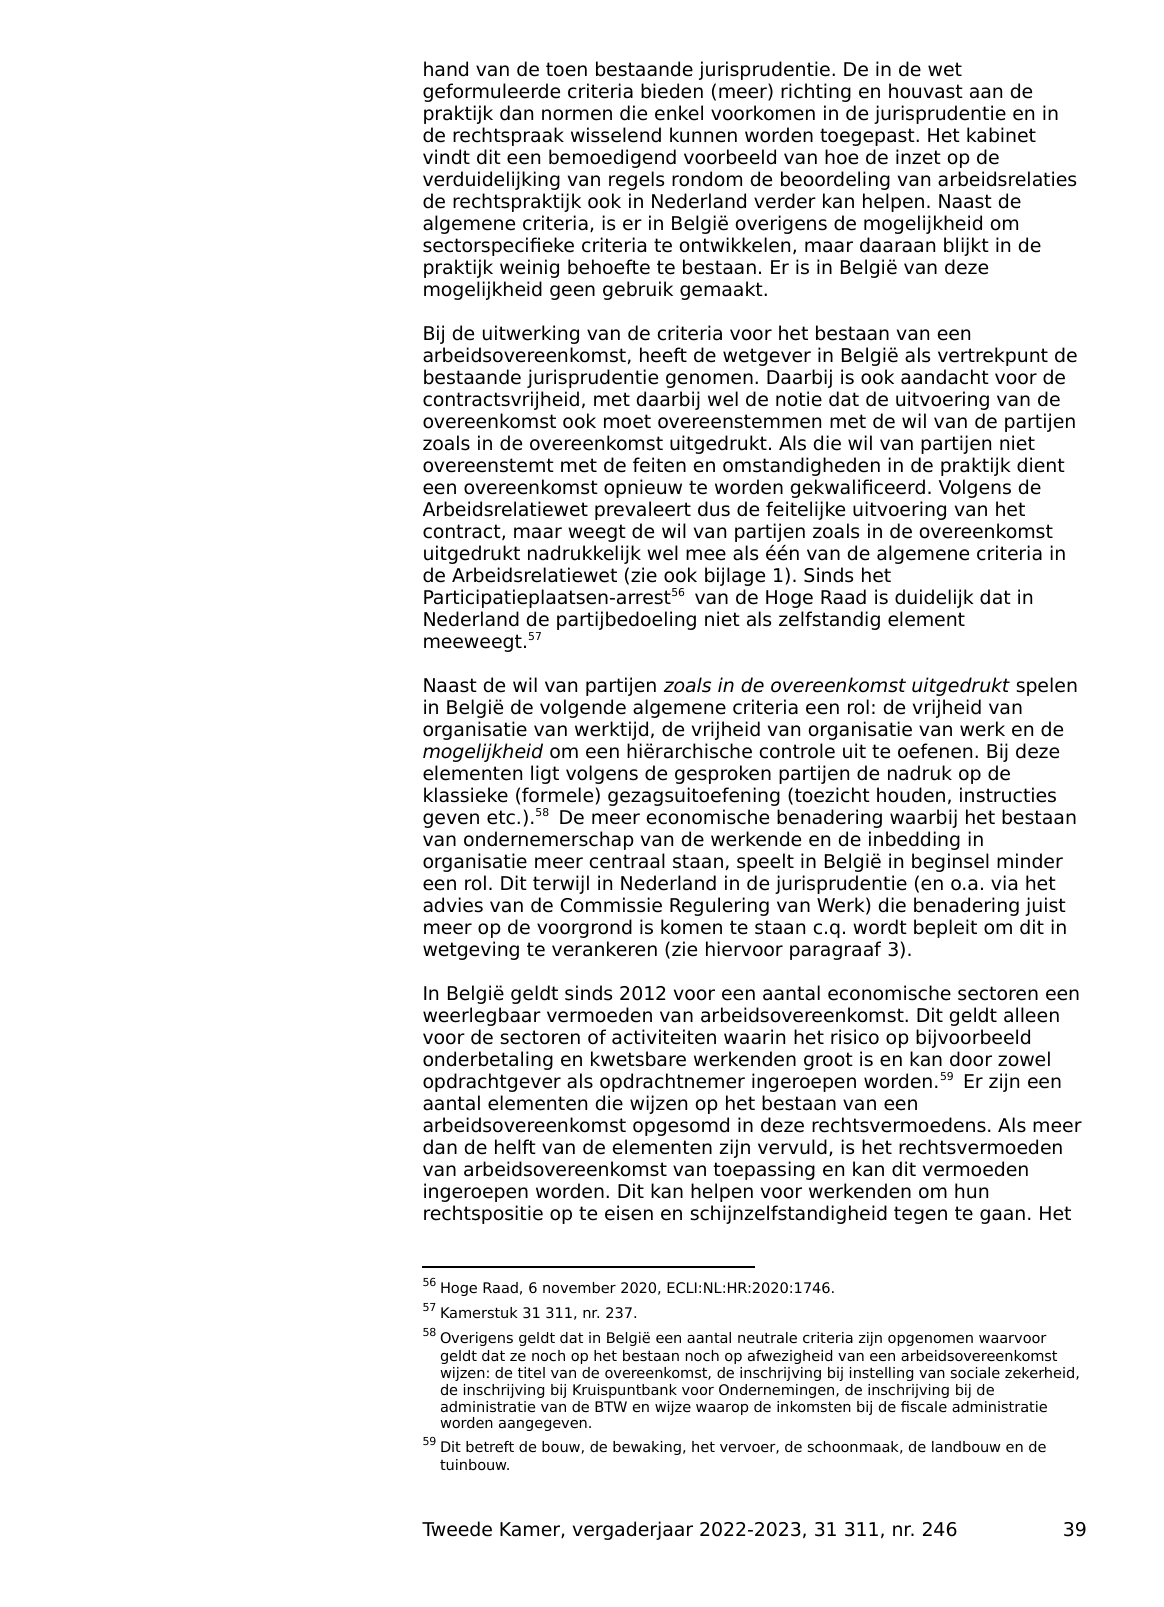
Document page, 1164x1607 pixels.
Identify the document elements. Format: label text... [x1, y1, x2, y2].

text Dit betreft de bouw, de bewaking, het vervoer, de schoonmaak, de landbouw en de tuinbouw. [422, 1435, 1087, 1474]
text Bij de uitwerking van de criteria voor het bestaan van een arbeidsovereenkomst, heeft de wetgever in België als vertrekpunt de bestaande jurisprudentie genomen. Daarbij is ook aandacht voor de contractsvrijheid, met daarbij wel de notie dat de uitvoering van de overeenkomst ook moet overeenstemmen met de wil van de partijen zoals in de overeenkomst uitgedrukt. Als die wil van partijen niet overeenstemt met de feiten en omstandigheden in de praktijk dient een overeenkomst opnieuw te worden gekwalificeerd. Volgens de Arbeidsrelatiewet prevaleert dus de feitelijke uitvoering van het contract, maar weegt de wil van partijen zoals in de overeenkomst uitgedrukt nadrukkelijk wel mee als één van de algemene criteria in de Arbeidsrelatiewet (zie ook bijlage 1). Sinds het Participatieplaatsen-arrest van de Hoge Raad is duidelijk dat in Nederland de partijbedoeling niet als zelfstandig element meeweegt. [422, 323, 1087, 653]
text Overigens geldt dat in België een aantal neutrale criteria zijn opgenomen waarvoor geldt dat ze noch op het bestaan noch op afwezigheid van een arbeidsovereenkomst wijzen: de titel van de overeenkomst, de inschrijving bij instelling van sociale zekerheid, de inschrijving bij Kruispuntbank voor Ondernemingen, de inschrijving bij de administratie van de BTW en wijze waarop de inkomsten bij de fiscale administratie worden aangegeven. [422, 1326, 1087, 1432]
text Hoge Raad, 6 november 2020, ECLI:NL:HR:2020:1746. [422, 1276, 1087, 1298]
text Naast de wil van partijen zoals in de overeenkomst uitgedrukt spelen in België de volgende algemene criteria een rol: de vrijheid van organisatie van werktijd, de vrijheid van organisatie van werk en de mogelijkheid om een hiërarchische controle uit te oefenen. Bij deze elementen ligt volgens de gesproken partijen de nadruk op de klassieke (formele) gezagsuitoefening (toezicht houden, instructies geven etc.). De meer economische benadering waarbij het bestaan van ondernemerschap van de werkende en de inbedding in organisatie meer centraal staan, speelt in België in beginsel minder een rol. Dit terwijl in Nederland in de jurisprudentie (en o.a. via het advies van de Commissie Regulering van Werk) die benadering juist meer op de voorgrond is komen te staan c.q. wordt bepleit om dit in wetgeving te verankeren (zie hiervoor paragraaf 3). [422, 675, 1087, 961]
text hand van de toen bestaande jurisprudentie. De in de wet geformuleerde criteria bieden (meer) richting en houvast aan de praktijk dan normen die enkel voorkomen in de jurisprudentie en in de rechtspraak wisselend kunnen worden toegepast. Het kabinet vindt dit een bemoedigend voorbeeld van hoe de inzet op de verduidelijking van regels rondom de beoordeling van arbeidsrelaties de rechtspraktijk ook in Nederland verder kan helpen. Naast de algemene criteria, is er in België overigens de mogelijkheid om sectorspecifieke criteria te ontwikkelen, maar daaraan blijkt in de praktijk weinig behoefte te bestaan. Er is in België van deze mogelijkheid geen gebruik gemaakt. [422, 59, 1087, 301]
text Kamerstuk 31 311, nr. 237. [422, 1301, 1087, 1323]
text In België geldt sinds 2012 voor een aantal economische sectoren een weerlegbaar vermoeden van arbeidsovereenkomst. Dit geldt alleen voor de sectoren of activiteiten waarin het risico op bijvoorbeeld onderbetaling en kwetsbare werkenden groot is en kan door zowel opdrachtgever als opdrachtnemer ingeroepen worden. Er zijn een aantal elementen die wijzen op het bestaan van een arbeidsovereenkomst opgesomd in deze rechtsvermoedens. Als meer dan de helft van de elementen zijn vervuld, is het rechtsvermoeden van arbeidsovereenkomst van toepassing en kan dit vermoeden ingeroepen worden. Dit kan helpen voor werkenden om hun rechtspositie op te eisen en schijnzelfstandigheid tegen te gaan. Het [422, 983, 1087, 1224]
